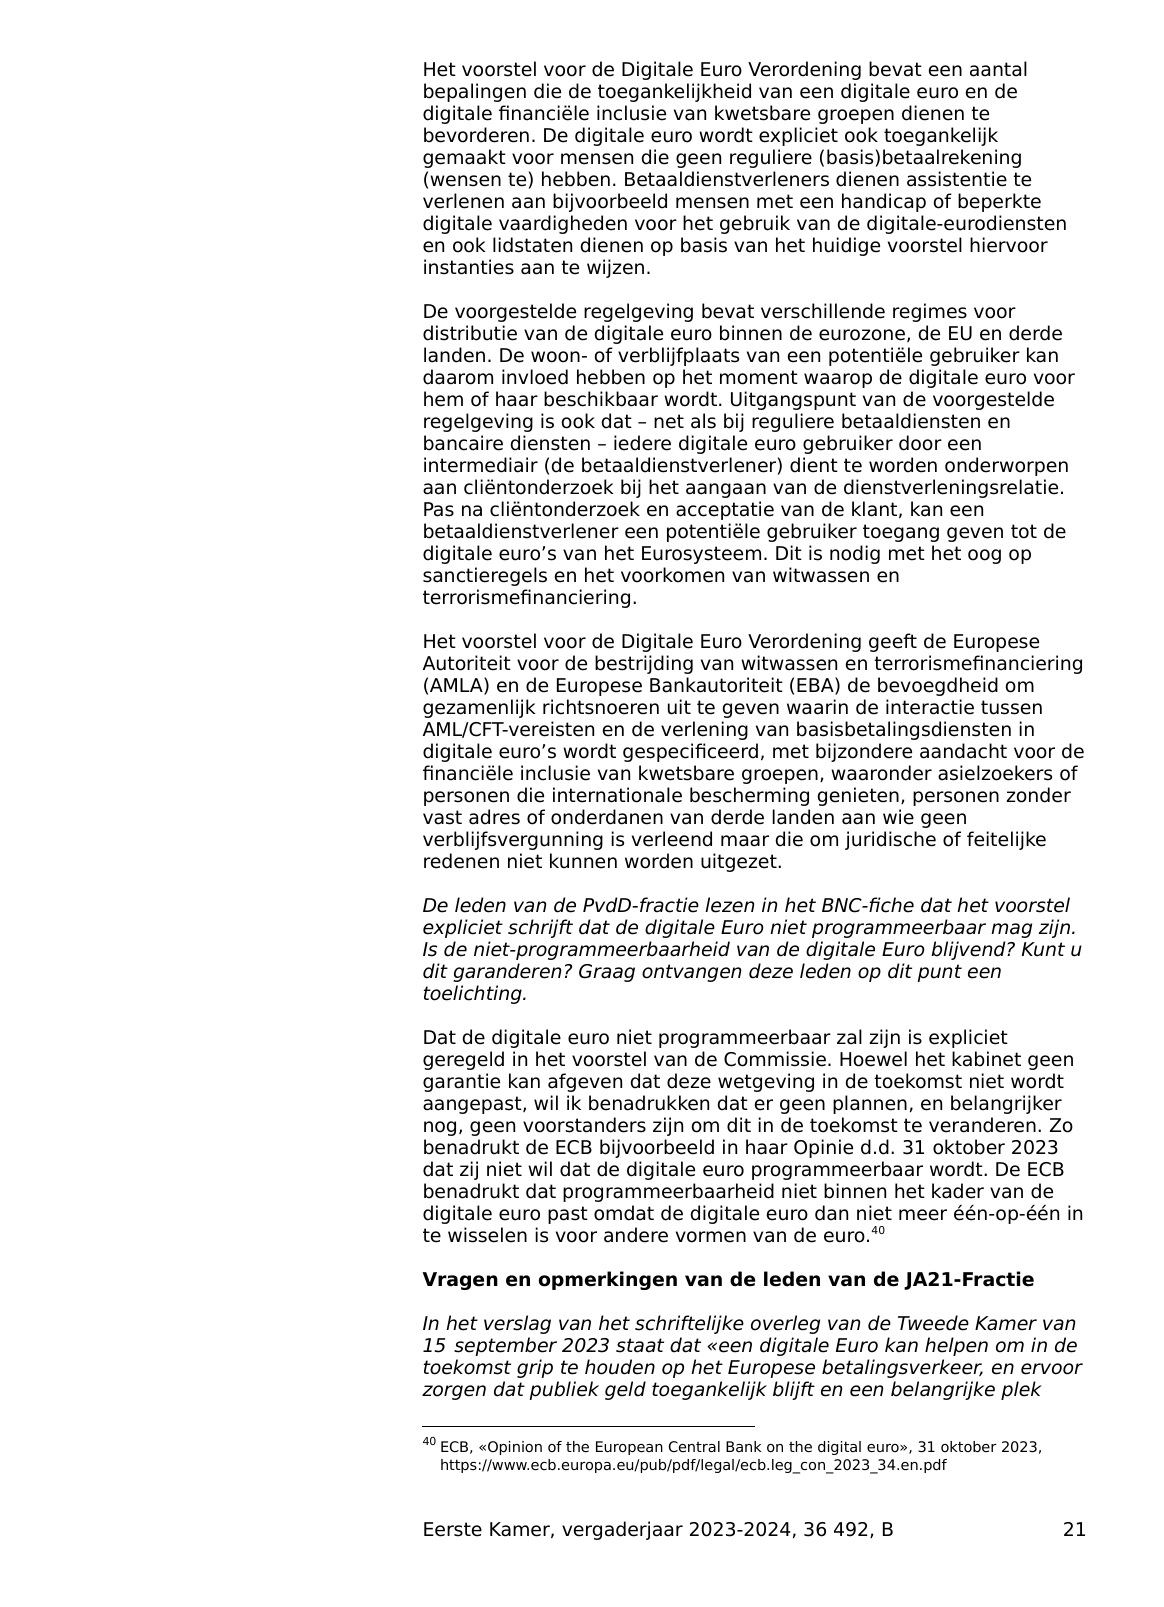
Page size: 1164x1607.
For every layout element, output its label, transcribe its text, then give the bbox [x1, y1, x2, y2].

text De leden van de PvdD-fractie lezen in het BNC-fiche dat het voorstel expliciet schrijft dat de digitale Euro niet programmeerbaar mag zijn. Is de niet-programmeerbaarheid van de digitale Euro blijvend? Kunt u dit garanderen? Graag ontvangen deze leden op dit punt een toelichting. [422, 895, 1087, 1005]
subtitle Vragen en opmerkingen van de leden van de JA21-Fractie [422, 1269, 1087, 1291]
text In het verslag van het schriftelijke overleg van de Tweede Kamer van 15 september 2023 staat dat «een digitale Euro kan helpen om in de toekomst grip te houden op het Europese betalingsverkeer, en ervoor zorgen dat publiek geld toegankelijk blijft en een belangrijke plek [422, 1313, 1087, 1401]
text Het voorstel voor de Digitale Euro Verordening bevat een aantal bepalingen die de toegankelijkheid van een digitale euro en de digitale financiële inclusie van kwetsbare groepen dienen te bevorderen. De digitale euro wordt expliciet ook toegankelijk gemaakt voor mensen die geen reguliere (basis)betaalrekening (wensen te) hebben. Betaaldienstverleners dienen assistentie te verlenen aan bijvoorbeeld mensen met een handicap of beperkte digitale vaardigheden voor het gebruik van de digitale-eurodiensten en ook lidstaten dienen op basis van het huidige voorstel hiervoor instanties aan te wijzen. [422, 59, 1087, 279]
text ECB, «Opinion of the European Central Bank on the digital euro», 31 oktober 2023, https://www.ecb.europa.eu/pub/pdf/legal/ecb.leg_con_2023_34.en.pdf [422, 1435, 1087, 1474]
text Dat de digitale euro niet programmeerbaar zal zijn is expliciet geregeld in het voorstel van de Commissie. Hoewel het kabinet geen garantie kan afgeven dat deze wetgeving in de toekomst niet wordt aangepast, wil ik benadrukken dat er geen plannen, en belangrijker nog, geen voorstanders zijn om dit in de toekomst te veranderen. Zo benadrukt de ECB bijvoorbeeld in haar Opinie d.d. 31 oktober 2023 dat zij niet wil dat de digitale euro programmeerbaar wordt. De ECB benadrukt dat programmeerbaarheid niet binnen het kader van de digitale euro past omdat de digitale euro dan niet meer één-op-één in te wisselen is voor andere vormen van de euro. [422, 1027, 1087, 1247]
text Het voorstel voor de Digitale Euro Verordening geeft de Europese Autoriteit voor de bestrijding van witwassen en terrorismefinanciering (AMLA) en de Europese Bankautoriteit (EBA) de bevoegdheid om gezamenlijk richtsnoeren uit te geven waarin de interactie tussen AML/CFT-vereisten en de verlening van basisbetalingsdiensten in digitale euro’s wordt gespecificeerd, met bijzondere aandacht voor de financiële inclusie van kwetsbare groepen, waaronder asielzoekers of personen die internationale bescherming genieten, personen zonder vast adres of onderdanen van derde landen aan wie geen verblijfsvergunning is verleend maar die om juridische of feitelijke redenen niet kunnen worden uitgezet. [422, 631, 1087, 873]
text De voorgestelde regelgeving bevat verschillende regimes voor distributie van de digitale euro binnen de eurozone, de EU en derde landen. De woon- of verblijfplaats van een potentiële gebruiker kan daarom invloed hebben op het moment waarop de digitale euro voor hem of haar beschikbaar wordt. Uitgangspunt van de voorgestelde regelgeving is ook dat – net als bij reguliere betaaldiensten en bancaire diensten – iedere digitale euro gebruiker door een intermediair (de betaaldienstverlener) dient te worden onderworpen aan cliëntonderzoek bij het aangaan van de dienstverleningsrelatie. Pas na cliëntonderzoek en acceptatie van de klant, kan een betaaldienstverlener een potentiële gebruiker toegang geven tot de digitale euro’s van het Eurosysteem. Dit is nodig met het oog op sanctieregels en het voorkomen van witwassen en terrorismefinanciering. [422, 301, 1087, 609]
